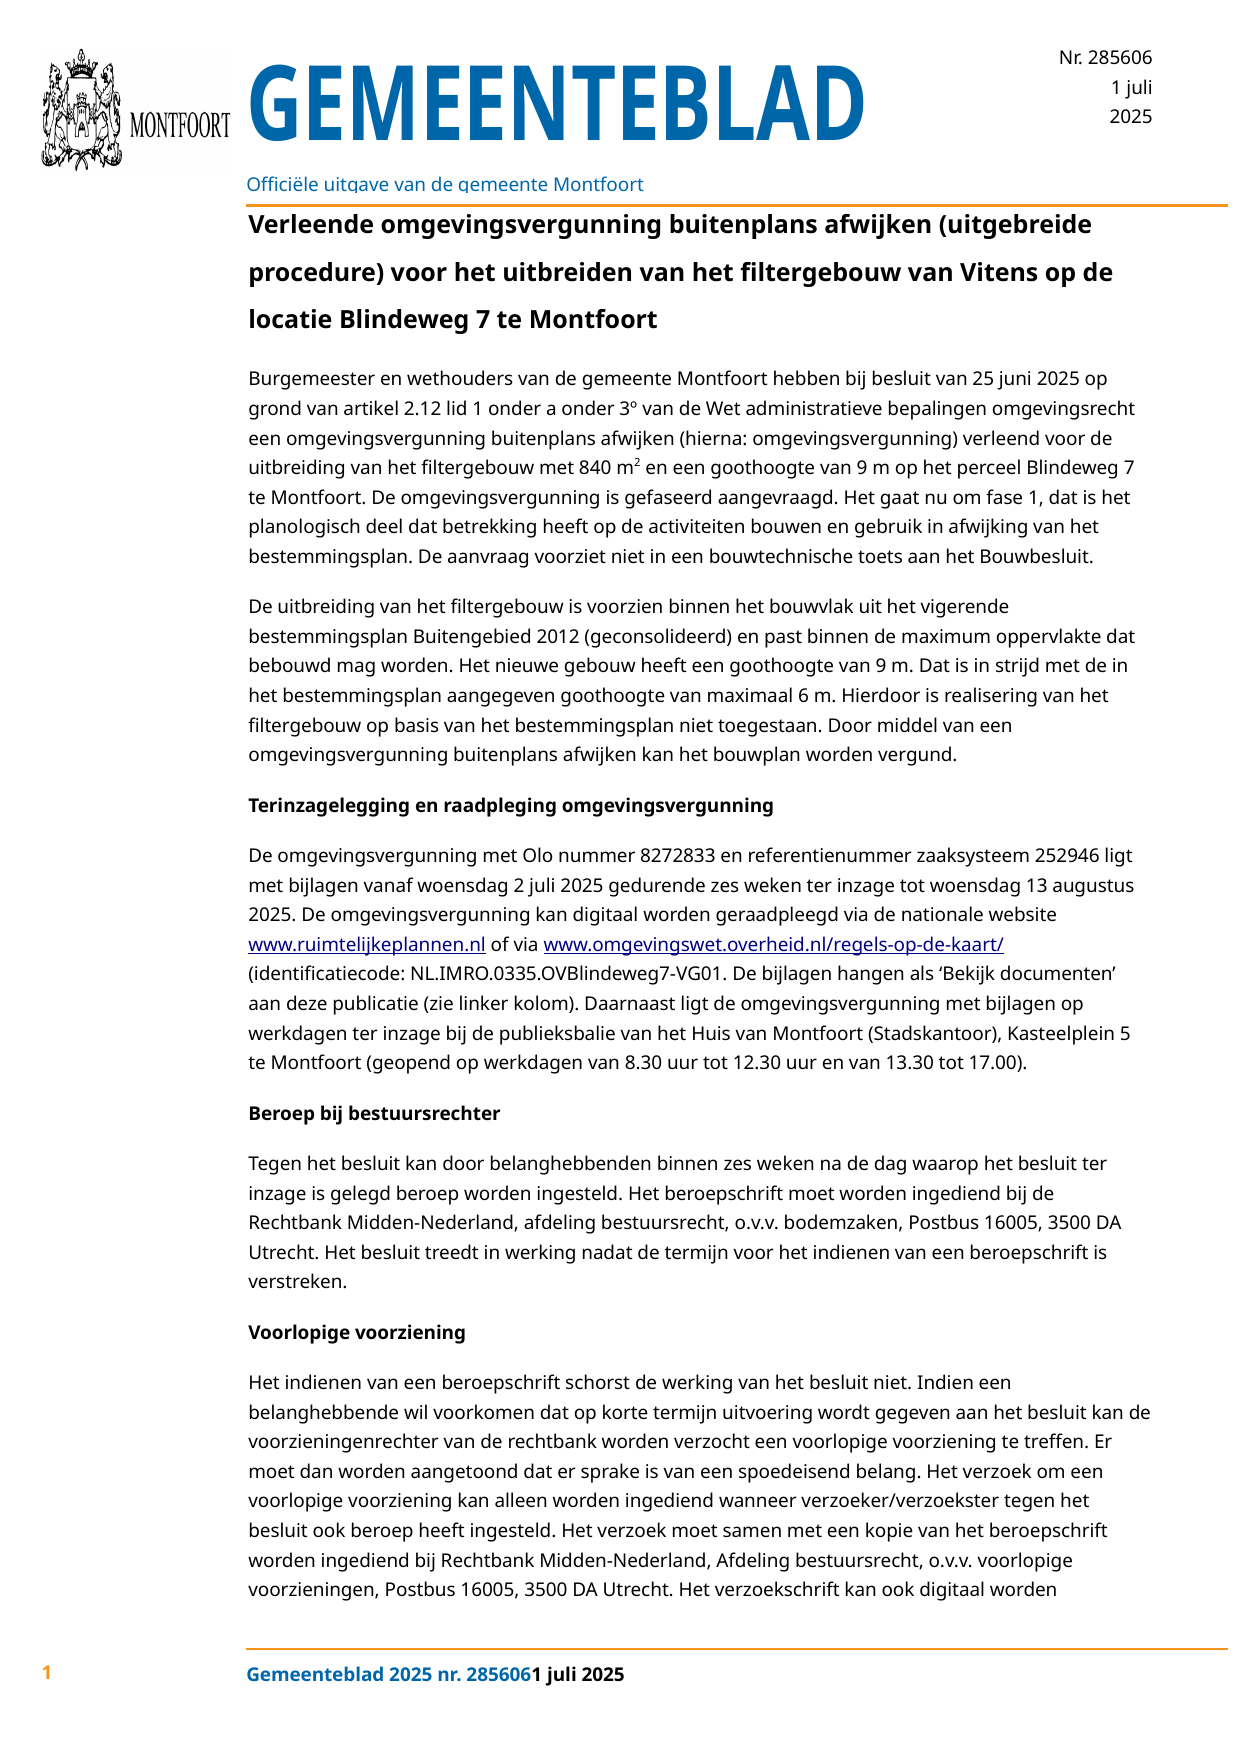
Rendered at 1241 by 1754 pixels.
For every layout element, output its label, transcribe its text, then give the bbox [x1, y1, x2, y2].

text De omgevingsvergunning met Olo nummer 8272833 en referentienummer zaaksysteem 252946 ligt met bijlagen vanaf woensdag 2 juli 2025 gedurende zes weken ter inzage tot woensdag 13 augustus 2025. De omgevingsvergunning kan digitaal worden geraadpleegd via de nationale website www.ruimtelijkeplannen.nl of via www.omgevingswet.overheid.nl/regels-op-de-kaart/ (identificatiecode: NL.IMRO.0335.OVBlindeweg7-VG01. De bijlagen hangen als ‘Bekijk documenten’ aan deze publicatie (zie linker kolom). Daarnaast ligt de omgevingsvergunning met bijlagen op werkdagen ter inzage bij de publieksbalie van het Huis van Montfoort (Stadskantoor), Kasteelplein 5 te Montfoort (geopend op werkdagen van 8.30 uur tot 12.30 uur en van 13.30 tot 17.00). [248, 842, 1152, 1075]
text Burgemeester en wethouders van de gemeente Montfoort hebben bij besluit van 25 juni 2025 op grond van artikel 2.12 lid 1 onder a onder 3º van de Wet administratieve bepalingen omgevingsrecht een omgevingsvergunning buitenplans afwijken (hierna: omgevingsvergunning) verleend voor de uitbreiding van het filtergebouw met 840 m2 en een goothoogte van 9 m op het perceel Blindeweg 7 te Montfoort. De omgevingsvergunning is gefaseerd aangevraagd. Het gaat nu om fase 1, dat is het planologisch deel dat betrekking heeft op de activiteiten bouwen en gebruik in afwijking van het bestemmingsplan. De aanvraag voorziet niet in een bouwtechnische toets aan het Bouwbesluit. [248, 366, 1152, 569]
text Beroep bij bestuursrechter [248, 1100, 1152, 1125]
picture [41, 47, 231, 172]
text Voorlopige voorziening [248, 1319, 1152, 1344]
text Terinzagelegging en raadpleging omgevingsvergunning [248, 792, 1152, 817]
text Tegen het besluit kan door belanghebbenden binnen zes weken na de dag waarop het besluit ter inzage is gelegd beroep worden ingesteld. Het beroepschrift moet worden ingediend bij de Rechtbank Midden-Nederland, afdeling bestuursrecht, o.v.v. bodemzaken, Postbus 16005, 3500 DA Utrecht. Het besluit treedt in werking nadat de termijn voor het indienen van een beroepschrift is verstreken. [248, 1150, 1152, 1294]
text De uitbreiding van het filtergebouw is voorzien binnen het bouwvlak uit het vigerende bestemmingsplan Buitengebied 2012 (geconsolideerd) en past binnen de maximum oppervlakte dat bebouwd mag worden. Het nieuwe gebouw heeft een goothoogte van 9 m. Dat is in strijd met de in het bestemmingsplan aangegeven goothoogte van maximaal 6 m. Hierdoor is realisering van het filtergebouw op basis van het bestemmingsplan niet toegestaan. Door middel van een omgevingsvergunning buitenplans afwijken kan het bouwplan worden vergund. [248, 593, 1152, 767]
text Het indienen van een beroepschrift schorst de werking van het besluit niet. Indien een belanghebbende wil voorkomen dat op korte termijn uitvoering wordt gegeven aan het besluit kan de voorzieningenrechter van de rechtbank worden verzocht een voorlopige voorziening te treffen. Er moet dan worden aangetoond dat er sprake is van een spoedeisend belang. Het verzoek om een voorlopige voorziening kan alleen worden ingediend wanneer verzoeker/verzoekster tegen het besluit ook beroep heeft ingesteld. Het verzoek moet samen met een kopie van het beroepschrift worden ingediend bij Rechtbank Midden-Nederland, Afdeling bestuursrecht, o.v.v. voorlopige voorzieningen, Postbus 16005, 3500 DA Utrecht. Het verzoekschrift kan ook digitaal worden [248, 1369, 1152, 1602]
text Verleende omgevingsvergunning buitenplans afwijken (uitgebreide procedure) voor het uitbreiden van het filtergebouw van Vitens op de locatie Blindeweg 7 te Montfoort [248, 207, 1152, 336]
